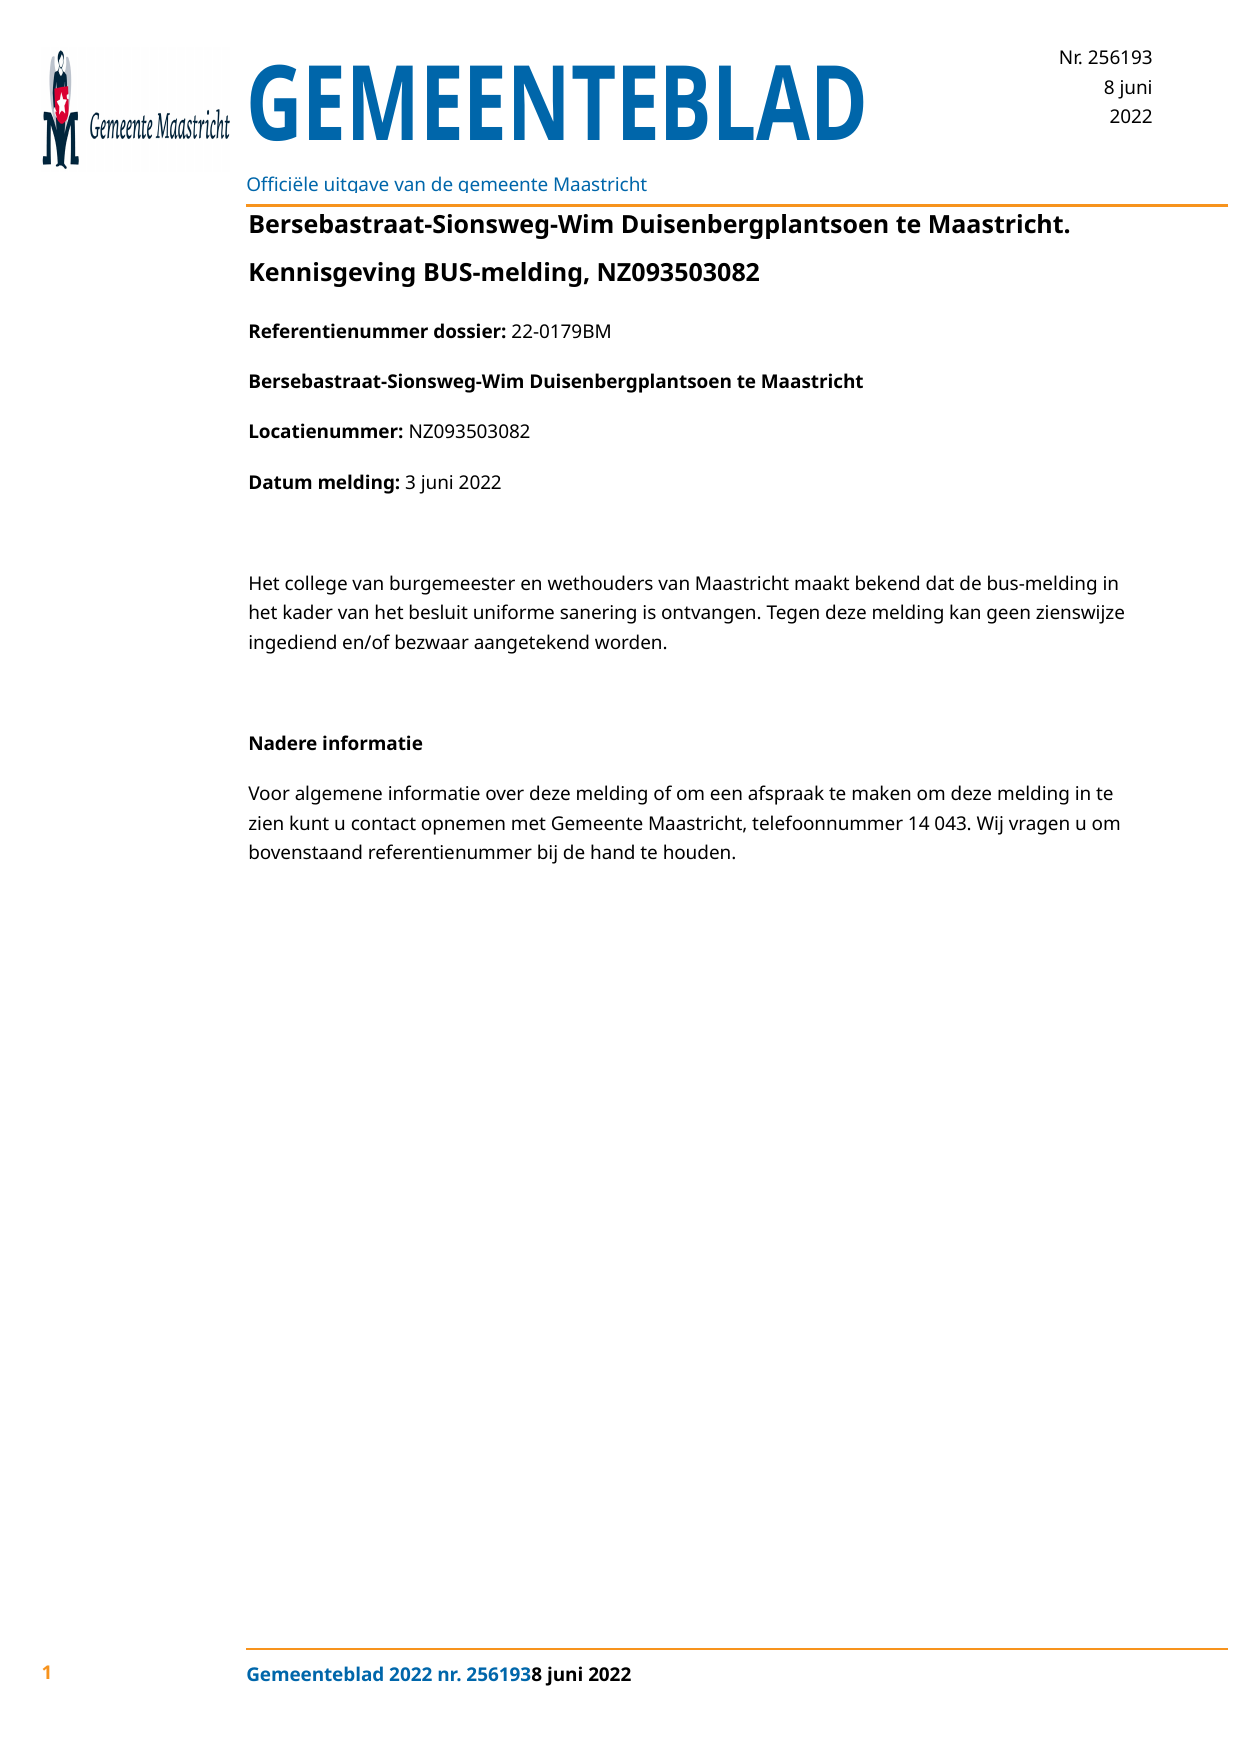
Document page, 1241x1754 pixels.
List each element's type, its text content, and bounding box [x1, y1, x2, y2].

text Referentienummer dossier: 22-0179BM [248, 318, 1152, 344]
text Locatienummer: NZ093503082 [248, 419, 1152, 444]
text Datum melding: 3 juni 2022 [248, 469, 1152, 495]
text Bersebastraat-Sionsweg-Wim Duisenbergplantsoen te Maastricht [248, 368, 1152, 394]
text Nadere informatie [248, 730, 1152, 756]
text Bersebastraat-Sionsweg-Wim Duisenbergplantsoen te Maastricht. Kennisgeving BUS-melding, NZ093503082 [248, 207, 1152, 288]
text Het college van burgemeester en wethouders van Maastricht maakt bekend dat de bus-melding in het kader van het besluit uniforme sanering is ontvangen. Tegen deze melding kan geen zienswijze ingediend en/of bezwaar aangetekend worden. [248, 570, 1152, 655]
text Voor algemene informatie over deze melding of om een afspraak te maken om deze melding in te zien kunt u contact opnemen met Gemeente Maastricht, telefoonnummer 14 043. Wij vragen u om bovenstaand referentienummer bij de hand te houden. [248, 780, 1152, 865]
picture [41, 47, 231, 172]
